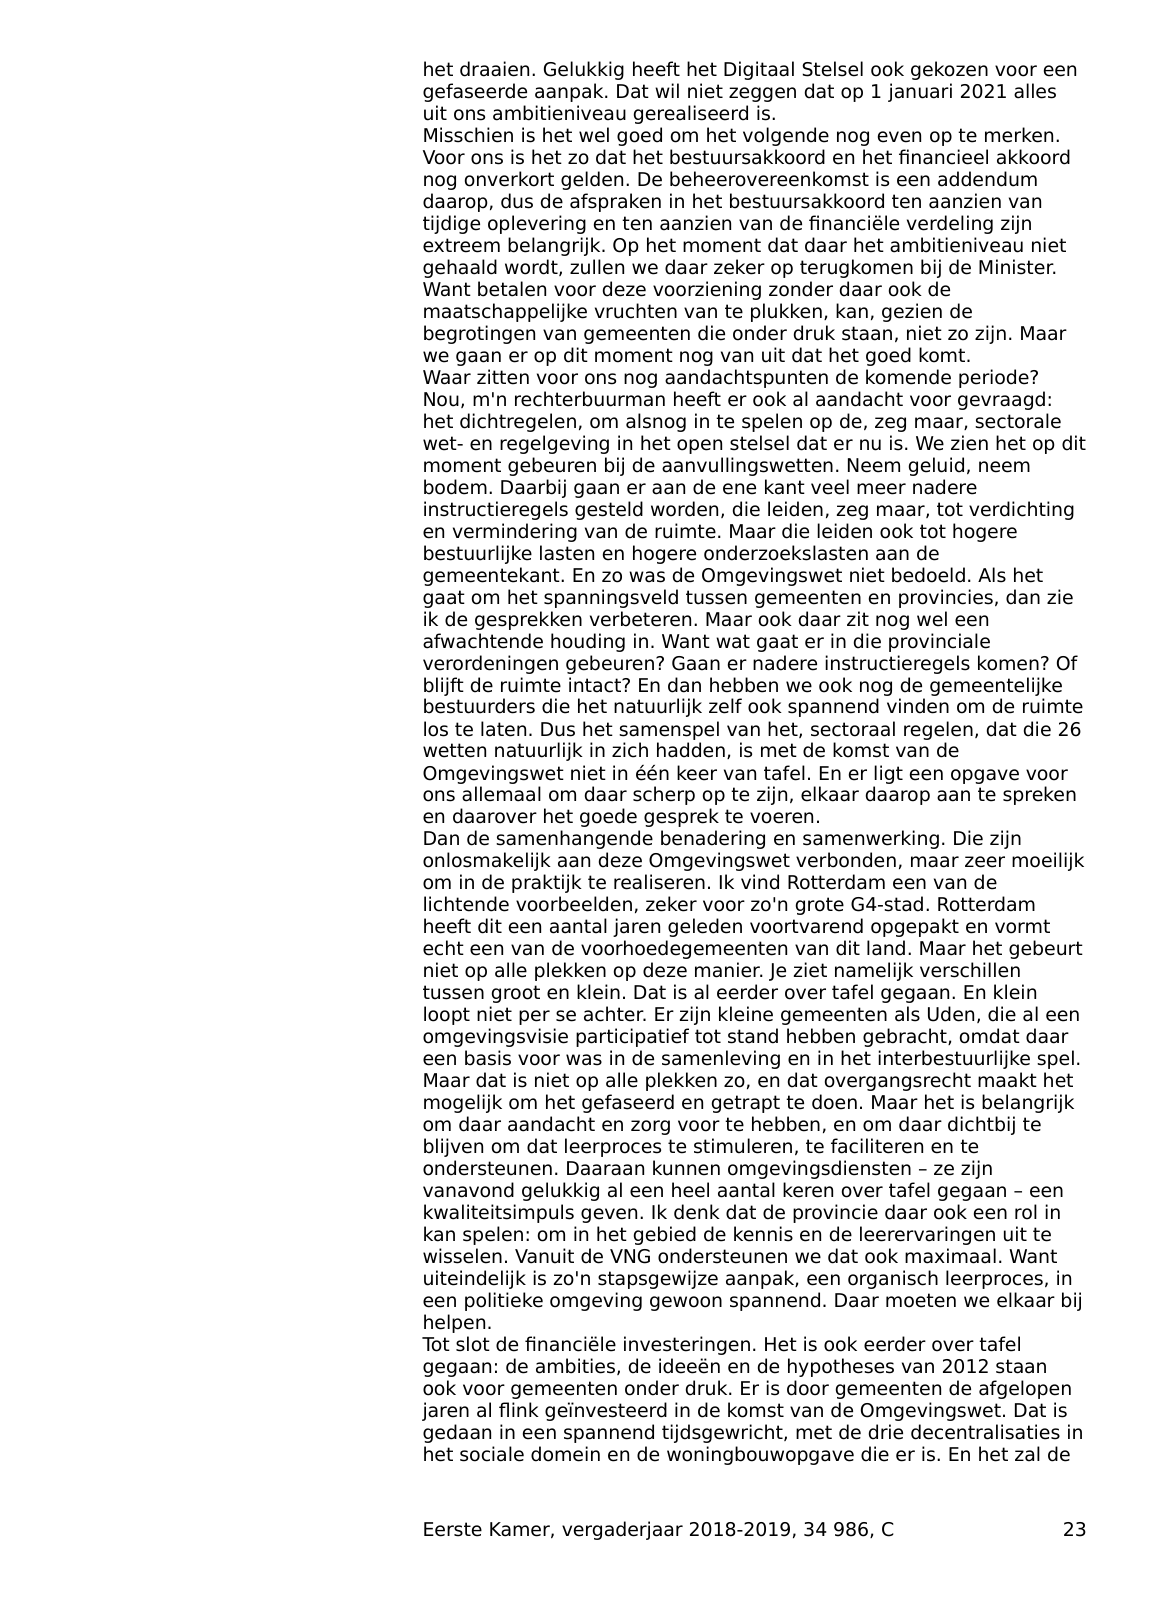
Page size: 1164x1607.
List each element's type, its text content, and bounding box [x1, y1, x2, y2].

text het draaien. Gelukkig heeft het Digitaal Stelsel ook gekozen voor een gefaseerde aanpak. Dat wil niet zeggen dat op 1 januari 2021 alles uit ons ambitieniveau gerealiseerd is. [422, 59, 1087, 125]
text Tot slot de financiële investeringen. Het is ook eerder over tafel gegaan: de ambities, de ideeën en de hypotheses van 2012 staan ook voor gemeenten onder druk. Er is door gemeenten de afgelopen jaren al flink geïnvesteerd in de komst van de Omgevingswet. Dat is gedaan in een spannend tijdsgewricht, met de drie decentralisaties in het sociale domein en de woningbouwopgave die er is. En het zal de [422, 1334, 1087, 1466]
text Dan de samenhangende benadering en samenwerking. Die zijn onlosmakelijk aan deze Omgevingswet verbonden, maar zeer moeilijk om in de praktijk te realiseren. Ik vind Rotterdam een van de lichtende voorbeelden, zeker voor zo'n grote G4-stad. Rotterdam heeft dit een aantal jaren geleden voortvarend opgepakt en vormt echt een van de voorhoedegemeenten van dit land. Maar het gebeurt niet op alle plekken op deze manier. Je ziet namelijk verschillen tussen groot en klein. Dat is al eerder over tafel gegaan. En klein loopt niet per se achter. Er zijn kleine gemeenten als Uden, die al een omgevingsvisie participatief tot stand hebben gebracht, omdat daar een basis voor was in de samenleving en in het interbestuurlijke spel. Maar dat is niet op alle plekken zo, en dat overgangsrecht maakt het mogelijk om het gefaseerd en getrapt te doen. Maar het is belangrijk om daar aandacht en zorg voor te hebben, en om daar dichtbij te blijven om dat leerproces te stimuleren, te faciliteren en te ondersteunen. Daaraan kunnen omgevingsdiensten – ze zijn vanavond gelukkig al een heel aantal keren over tafel gegaan – een kwaliteitsimpuls geven. Ik denk dat de provincie daar ook een rol in kan spelen: om in het gebied de kennis en de leerervaringen uit te wisselen. Vanuit de VNG ondersteunen we dat ook maximaal. Want uiteindelijk is zo'n stapsgewijze aanpak, een organisch leerproces, in een politieke omgeving gewoon spannend. Daar moeten we elkaar bij helpen. [422, 828, 1087, 1334]
text Misschien is het wel goed om het volgende nog even op te merken. Voor ons is het zo dat het bestuursakkoord en het financieel akkoord nog onverkort gelden. De beheerovereenkomst is een addendum daarop, dus de afspraken in het bestuursakkoord ten aanzien van tijdige oplevering en ten aanzien van de financiële verdeling zijn extreem belangrijk. Op het moment dat daar het ambitieniveau niet gehaald wordt, zullen we daar zeker op terugkomen bij de Minister. Want betalen voor deze voorziening zonder daar ook de maatschappelijke vruchten van te plukken, kan, gezien de begrotingen van gemeenten die onder druk staan, niet zo zijn. Maar we gaan er op dit moment nog van uit dat het goed komt. [422, 125, 1087, 367]
text Waar zitten voor ons nog aandachtspunten de komende periode? Nou, m'n rechterbuurman heeft er ook al aandacht voor gevraagd: het dichtregelen, om alsnog in te spelen op de, zeg maar, sectorale wet- en regelgeving in het open stelsel dat er nu is. We zien het op dit moment gebeuren bij de aanvullingswetten. Neem geluid, neem bodem. Daarbij gaan er aan de ene kant veel meer nadere instructieregels gesteld worden, die leiden, zeg maar, tot verdichting en vermindering van de ruimte. Maar die leiden ook tot hogere bestuurlijke lasten en hogere onderzoekslasten aan de gemeentekant. En zo was de Omgevingswet niet bedoeld. Als het gaat om het spanningsveld tussen gemeenten en provincies, dan zie ik de gesprekken verbeteren. Maar ook daar zit nog wel een afwachtende houding in. Want wat gaat er in die provinciale verordeningen gebeuren? Gaan er nadere instructieregels komen? Of blijft de ruimte intact? En dan hebben we ook nog de gemeentelijke bestuurders die het natuurlijk zelf ook spannend vinden om de ruimte los te laten. Dus het samenspel van het, sectoraal regelen, dat die 26 wetten natuurlijk in zich hadden, is met de komst van de Omgevingswet niet in één keer van tafel. En er ligt een opgave voor ons allemaal om daar scherp op te zijn, elkaar daarop aan te spreken en daarover het goede gesprek te voeren. [422, 367, 1087, 828]
